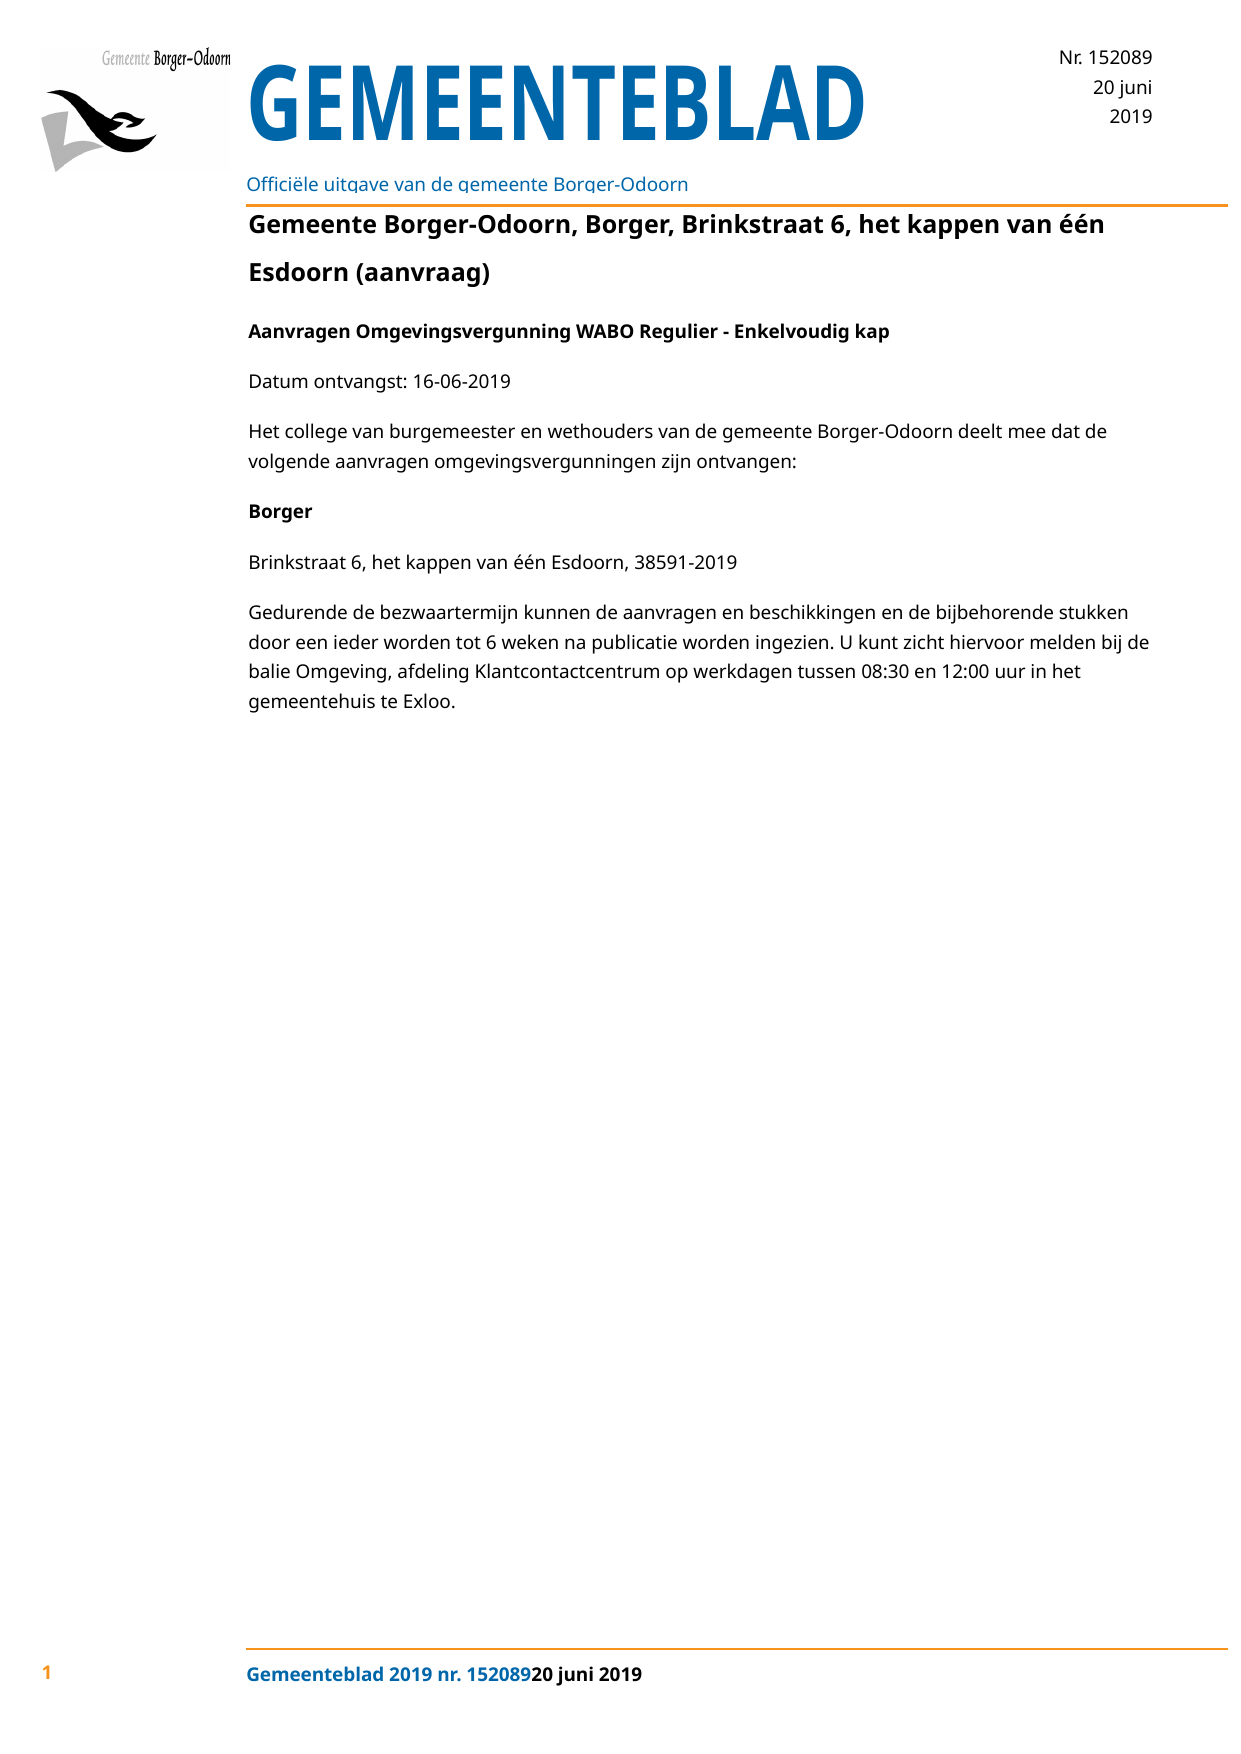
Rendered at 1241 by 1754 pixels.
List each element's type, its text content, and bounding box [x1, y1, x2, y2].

text Gemeente Borger-Odoorn, Borger, Brinkstraat 6, het kappen van één Esdoorn (aanvraag) [248, 207, 1152, 288]
picture [41, 47, 231, 172]
text Brinkstraat 6, het kappen van één Esdoorn, 38591-2019 [248, 549, 1152, 575]
text Borger [248, 499, 1152, 524]
text Datum ontvangst: 16-06-2019 [248, 368, 1152, 394]
text Het college van burgemeester en wethouders van de gemeente Borger-Odoorn deelt mee dat de volgende aanvragen omgevingsvergunningen zijn ontvangen: [248, 419, 1152, 474]
text Aanvragen Omgevingsvergunning WABO Regulier - Enkelvoudig kap [248, 318, 1152, 344]
text Gedurende de bezwaartermijn kunnen de aanvragen en beschikkingen en de bijbehorende stukken door een ieder worden tot 6 weken na publicatie worden ingezien. U kunt zicht hiervoor melden bij de balie Omgeving, afdeling Klantcontactcentrum op werkdagen tussen 08:30 en 12:00 uur in het gemeentehuis te Exloo. [248, 599, 1152, 714]
